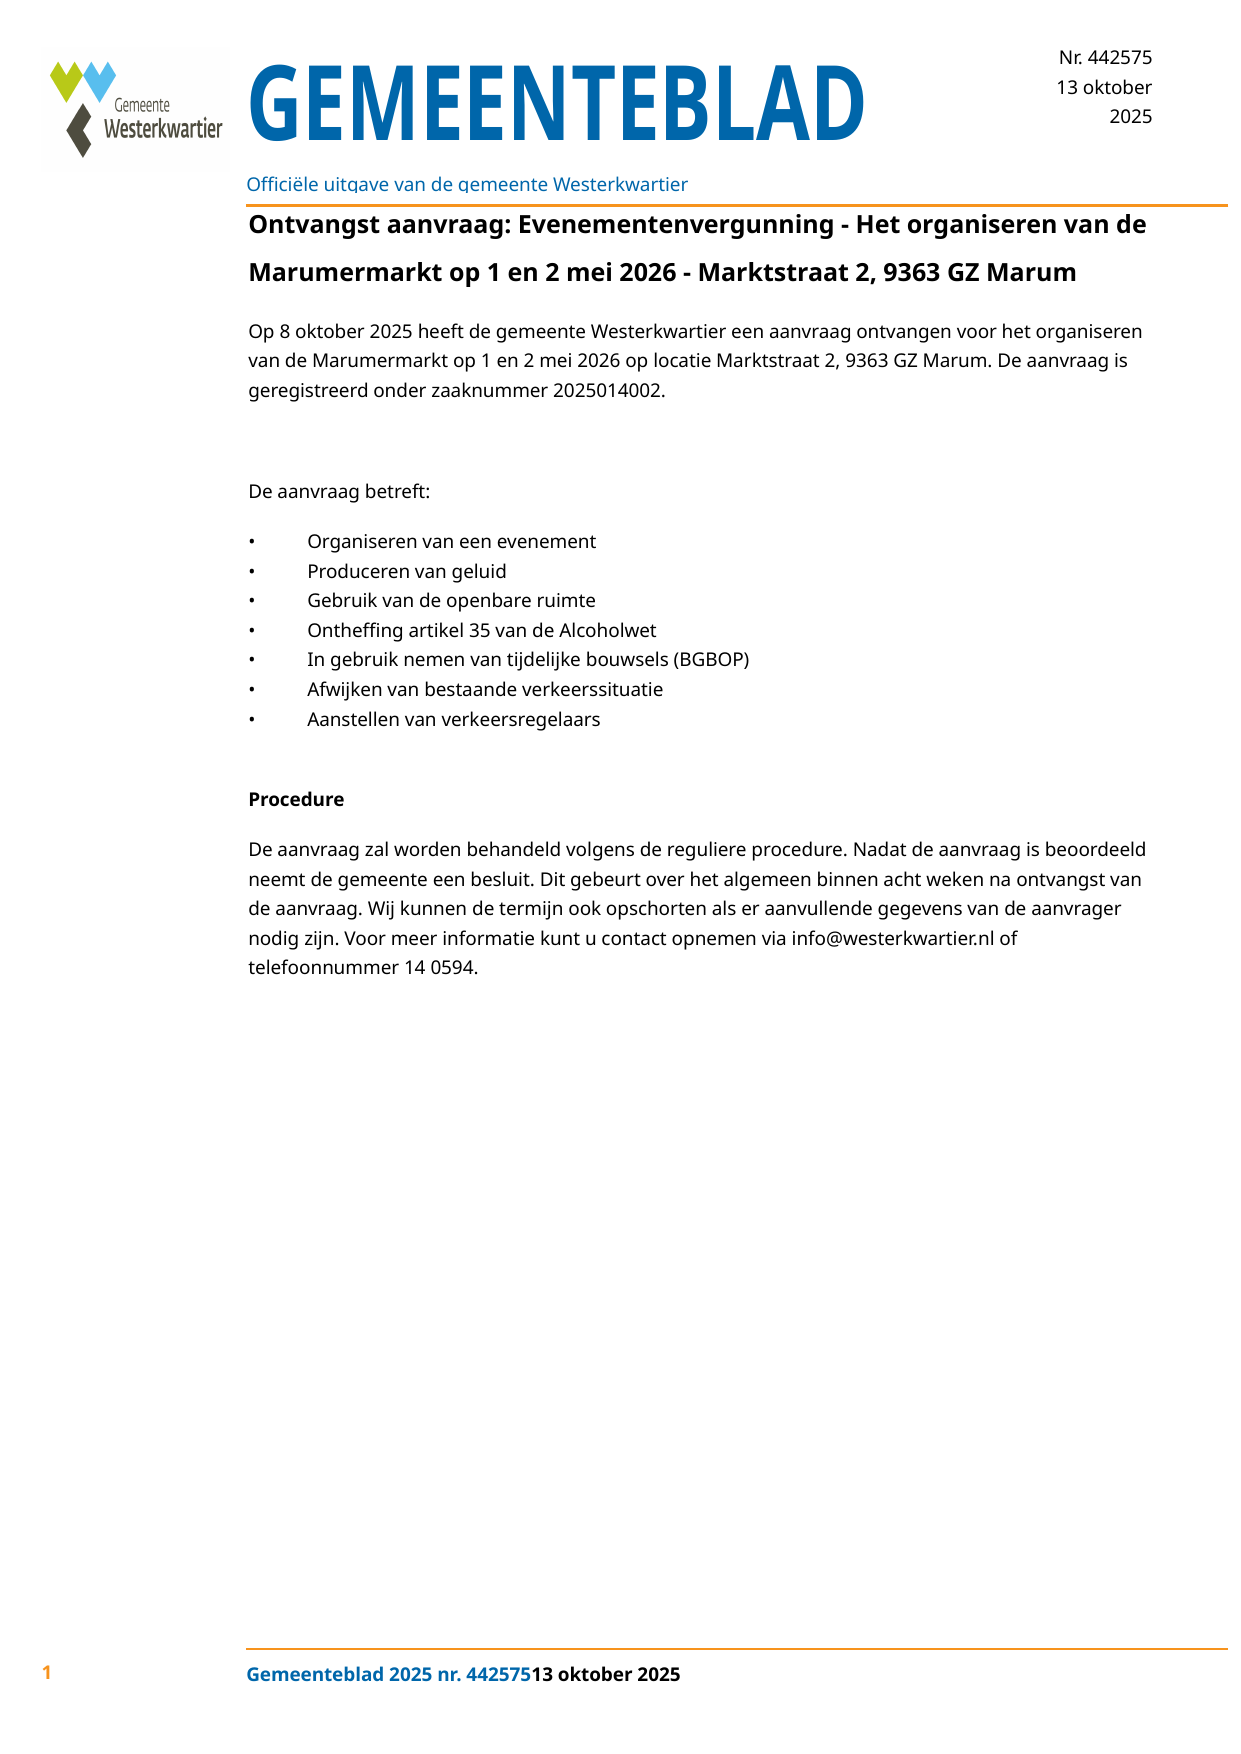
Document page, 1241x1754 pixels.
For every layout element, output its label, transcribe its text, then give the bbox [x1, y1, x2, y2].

list Organiseren van een evenement [248, 528, 1152, 554]
text De aanvraag betreft: [248, 478, 1152, 504]
list In gebruik nemen van tijdelijke bouwsels (BGBOP) [248, 647, 1152, 672]
list Gebruik van de openbare ruimte [248, 587, 1152, 613]
text De aanvraag zal worden behandeld volgens de reguliere procedure. Nadat de aanvraag is beoordeeld neemt de gemeente een besluit. Dit gebeurt over het algemeen binnen acht weken na ontvangst van de aanvraag. Wij kunnen de termijn ook opschorten als er aanvullende gegevens van de aanvrager nodig zijn. Voor meer informatie kunt u contact opnemen via info@westerkwartier.nl of telefoonnummer 14 0594. [248, 836, 1152, 980]
text Procedure [248, 786, 1152, 812]
picture [41, 47, 231, 172]
list Ontheffing artikel 35 van de Alcoholwet [248, 617, 1152, 643]
list Aanstellen van verkeersregelaars [248, 706, 1152, 732]
text Op 8 oktober 2025 heeft de gemeente Westerkwartier een aanvraag ontvangen voor het organiseren van de Marumermarkt op 1 en 2 mei 2026 op locatie Marktstraat 2, 9363 GZ Marum. De aanvraag is geregistreerd onder zaaknummer 2025014002. [248, 318, 1152, 403]
list Produceren van geluid [248, 558, 1152, 584]
list Afwijken van bestaande verkeerssituatie [248, 676, 1152, 702]
text Ontvangst aanvraag: Evenementenvergunning - Het organiseren van de Marumermarkt op 1 en 2 mei 2026 - Marktstraat 2, 9363 GZ Marum [248, 207, 1152, 288]
